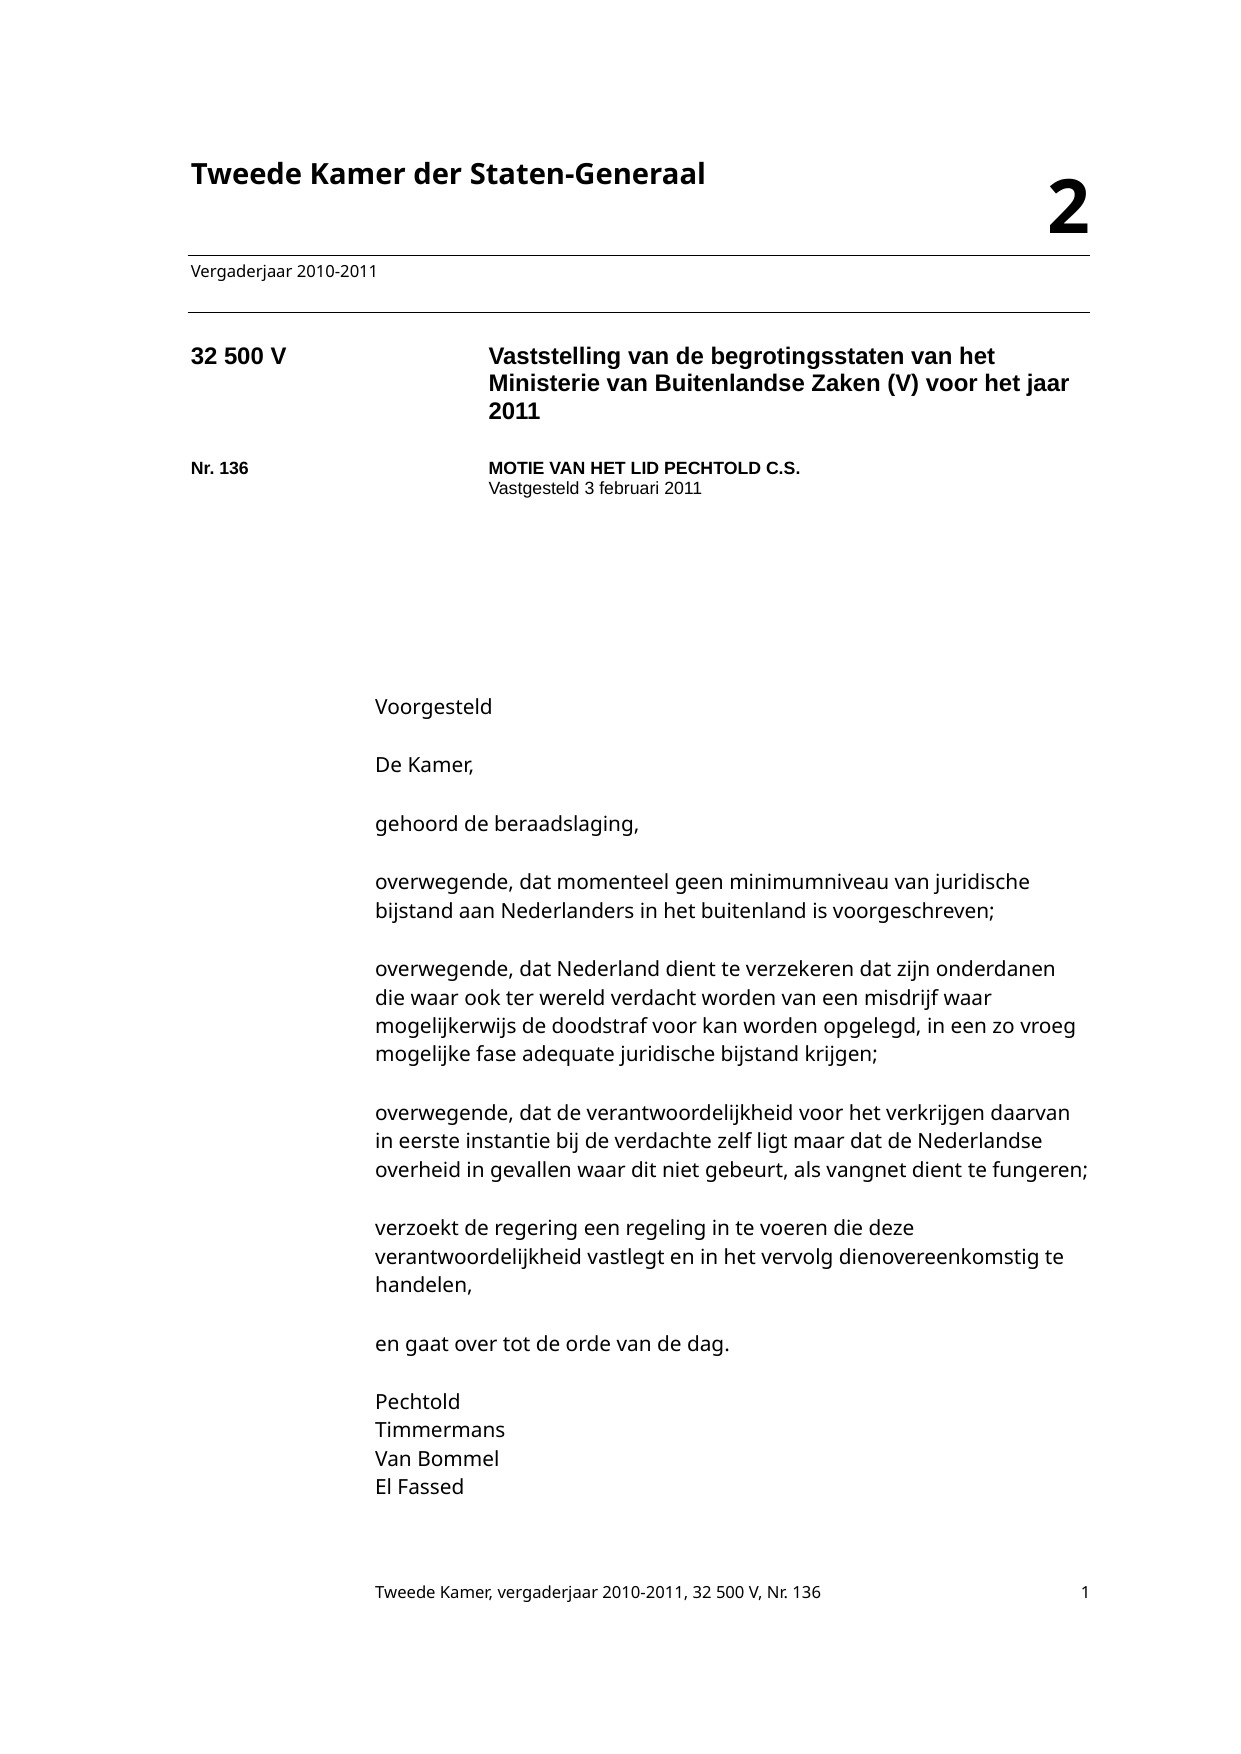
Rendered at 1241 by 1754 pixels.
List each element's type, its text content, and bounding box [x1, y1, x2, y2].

text gehoord de beraadslaging, [375, 809, 1090, 837]
table_cell Vaststelling van de begrotingsstaten van het Ministerie van Buitenlandse Zaken (V) voor het jaar 2011 [485, 339, 1090, 454]
table_cell MOTIE VAN HET LID PECHTOLD C.S. Vastgesteld 3 februari 2011 [485, 455, 1090, 573]
table_cell 32 500 V [188, 339, 485, 454]
text Timmermans [375, 1416, 1090, 1444]
text overwegende, dat momenteel geen minimumniveau van juridische bijstand aan Nederlanders in het buitenland is voorgeschreven; [375, 867, 1090, 924]
table_cell [188, 313, 485, 339]
table_cell Vergaderjaar 2010-2011 [188, 256, 485, 312]
text overwegende, dat de verantwoordelijkheid voor het verkrijgen daarvan in eerste instantie bij de verdachte zelf ligt maar dat de Nederlandse overheid in gevallen waar dit niet gebeurt, als vangnet dient te fungeren; [375, 1098, 1090, 1183]
text Pechtold [375, 1387, 1090, 1416]
table_header Tweede Kamer der Staten-Generaal [188, 150, 909, 255]
text De Kamer, [375, 751, 1090, 779]
table_cell [485, 313, 1090, 339]
table_cell [485, 256, 1090, 312]
text overwegende, dat Nederland dient te verzekeren dat zijn onderdanen die waar ook ter wereld verdacht worden van een misdrijf waar mogelijkerwijs de doodstraf voor kan worden opgelegd, in een zo vroeg mogelijke fase adequate juridische bijstand krijgen; [375, 954, 1090, 1068]
text El Fassed [375, 1472, 1090, 1501]
table_header 2 [910, 150, 1090, 255]
text verzoekt de regering een regeling in te voeren die deze verantwoordelijkheid vastlegt en in het vervolg dienovereenkomstig te handelen, [375, 1213, 1090, 1299]
text en gaat over tot de orde van de dag. [375, 1329, 1090, 1357]
table_cell Nr. 136 [188, 455, 485, 573]
text Voorgesteld [375, 692, 1090, 721]
text Van Bommel [375, 1444, 1090, 1472]
